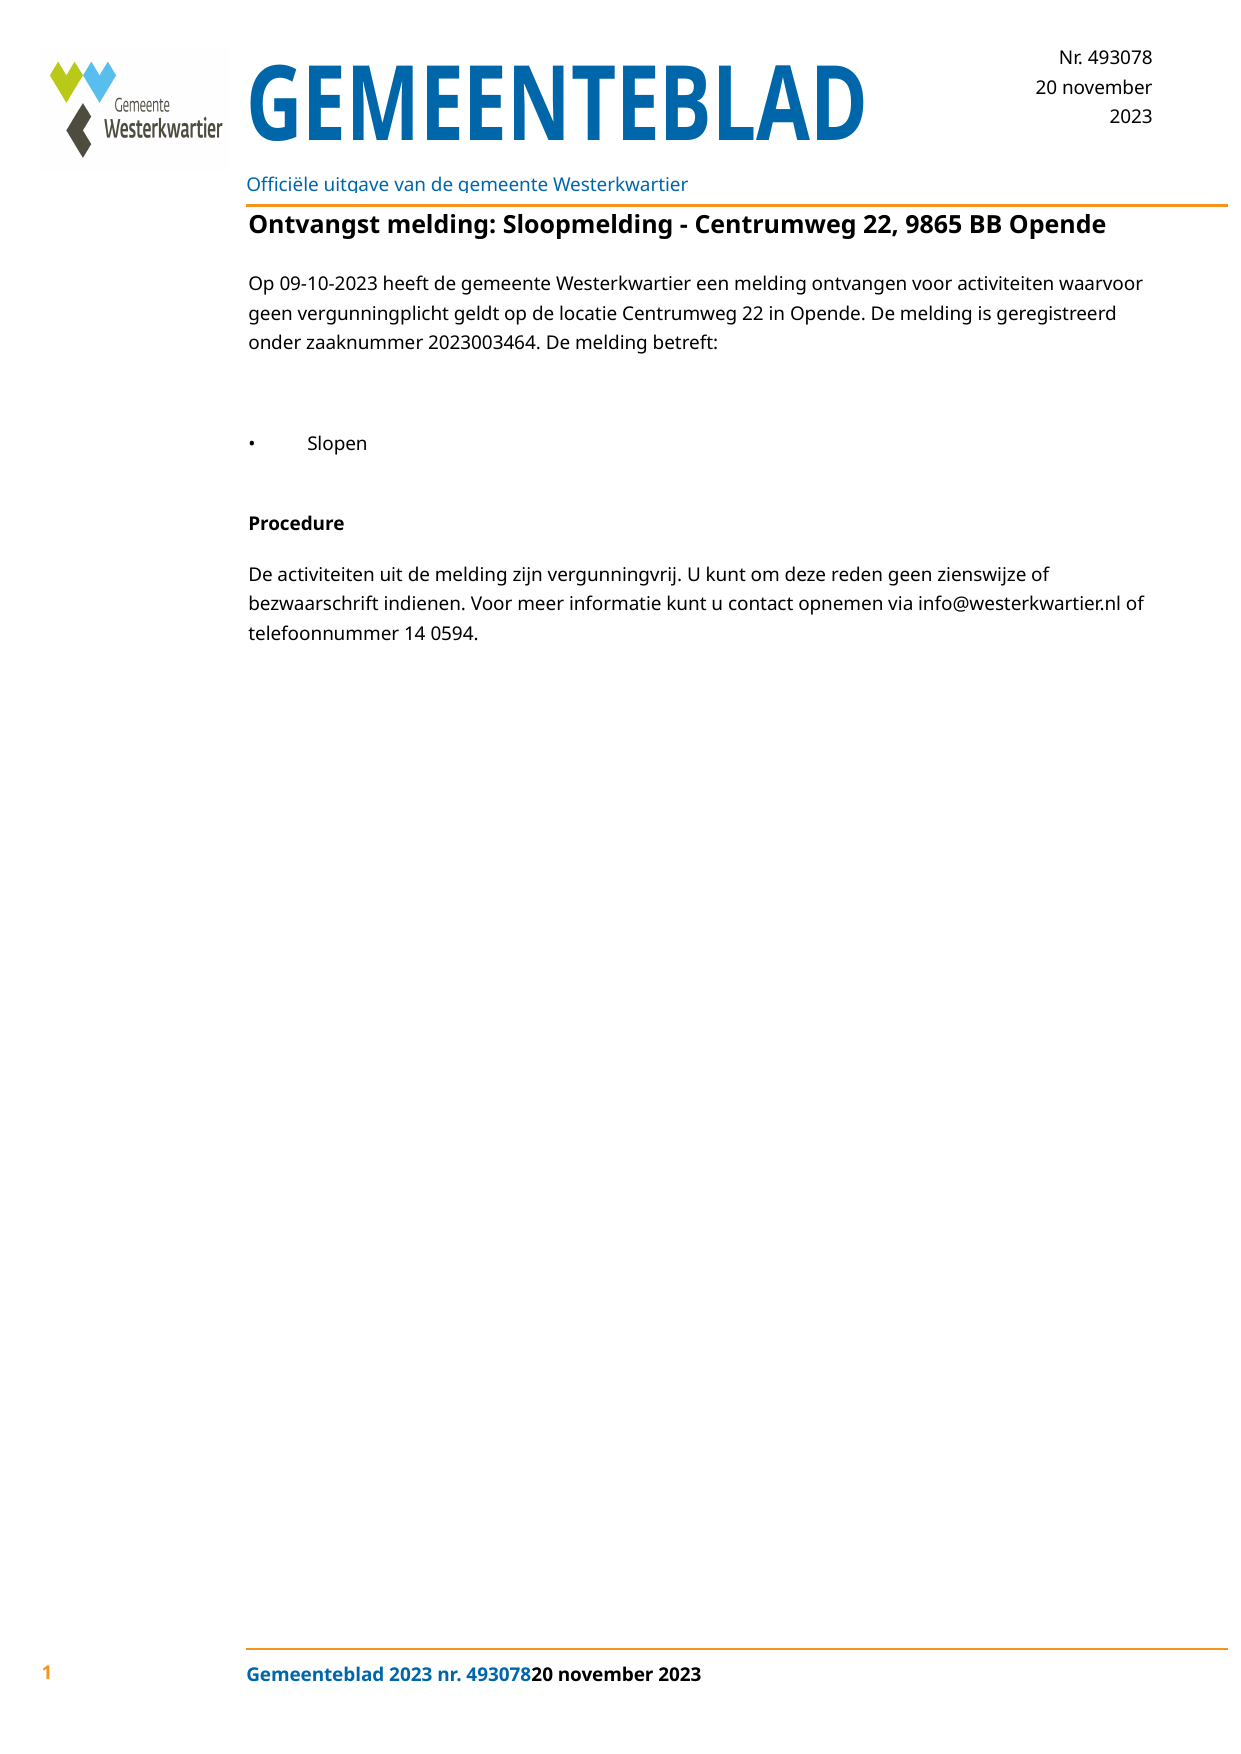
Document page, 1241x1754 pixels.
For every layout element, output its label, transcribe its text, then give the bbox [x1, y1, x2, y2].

text De activiteiten uit de melding zijn vergunningvrij. U kunt om deze reden geen zienswijze of bezwaarschrift indienen. Voor meer informatie kunt u contact opnemen via info@westerkwartier.nl of telefoonnummer 14 0594. [248, 561, 1152, 646]
text Op 09-10-2023 heeft de gemeente Westerkwartier een melding ontvangen voor activiteiten waarvoor geen vergunningplicht geldt op de locatie Centrumweg 22 in Opende. De melding is geregistreerd onder zaaknummer 2023003464. De melding betreft: [248, 270, 1152, 355]
list Slopen [248, 430, 1152, 456]
picture [41, 47, 231, 172]
text Procedure [248, 510, 1152, 536]
text Ontvangst melding: Sloopmelding - Centrumweg 22, 9865 BB Opende [248, 207, 1152, 241]
